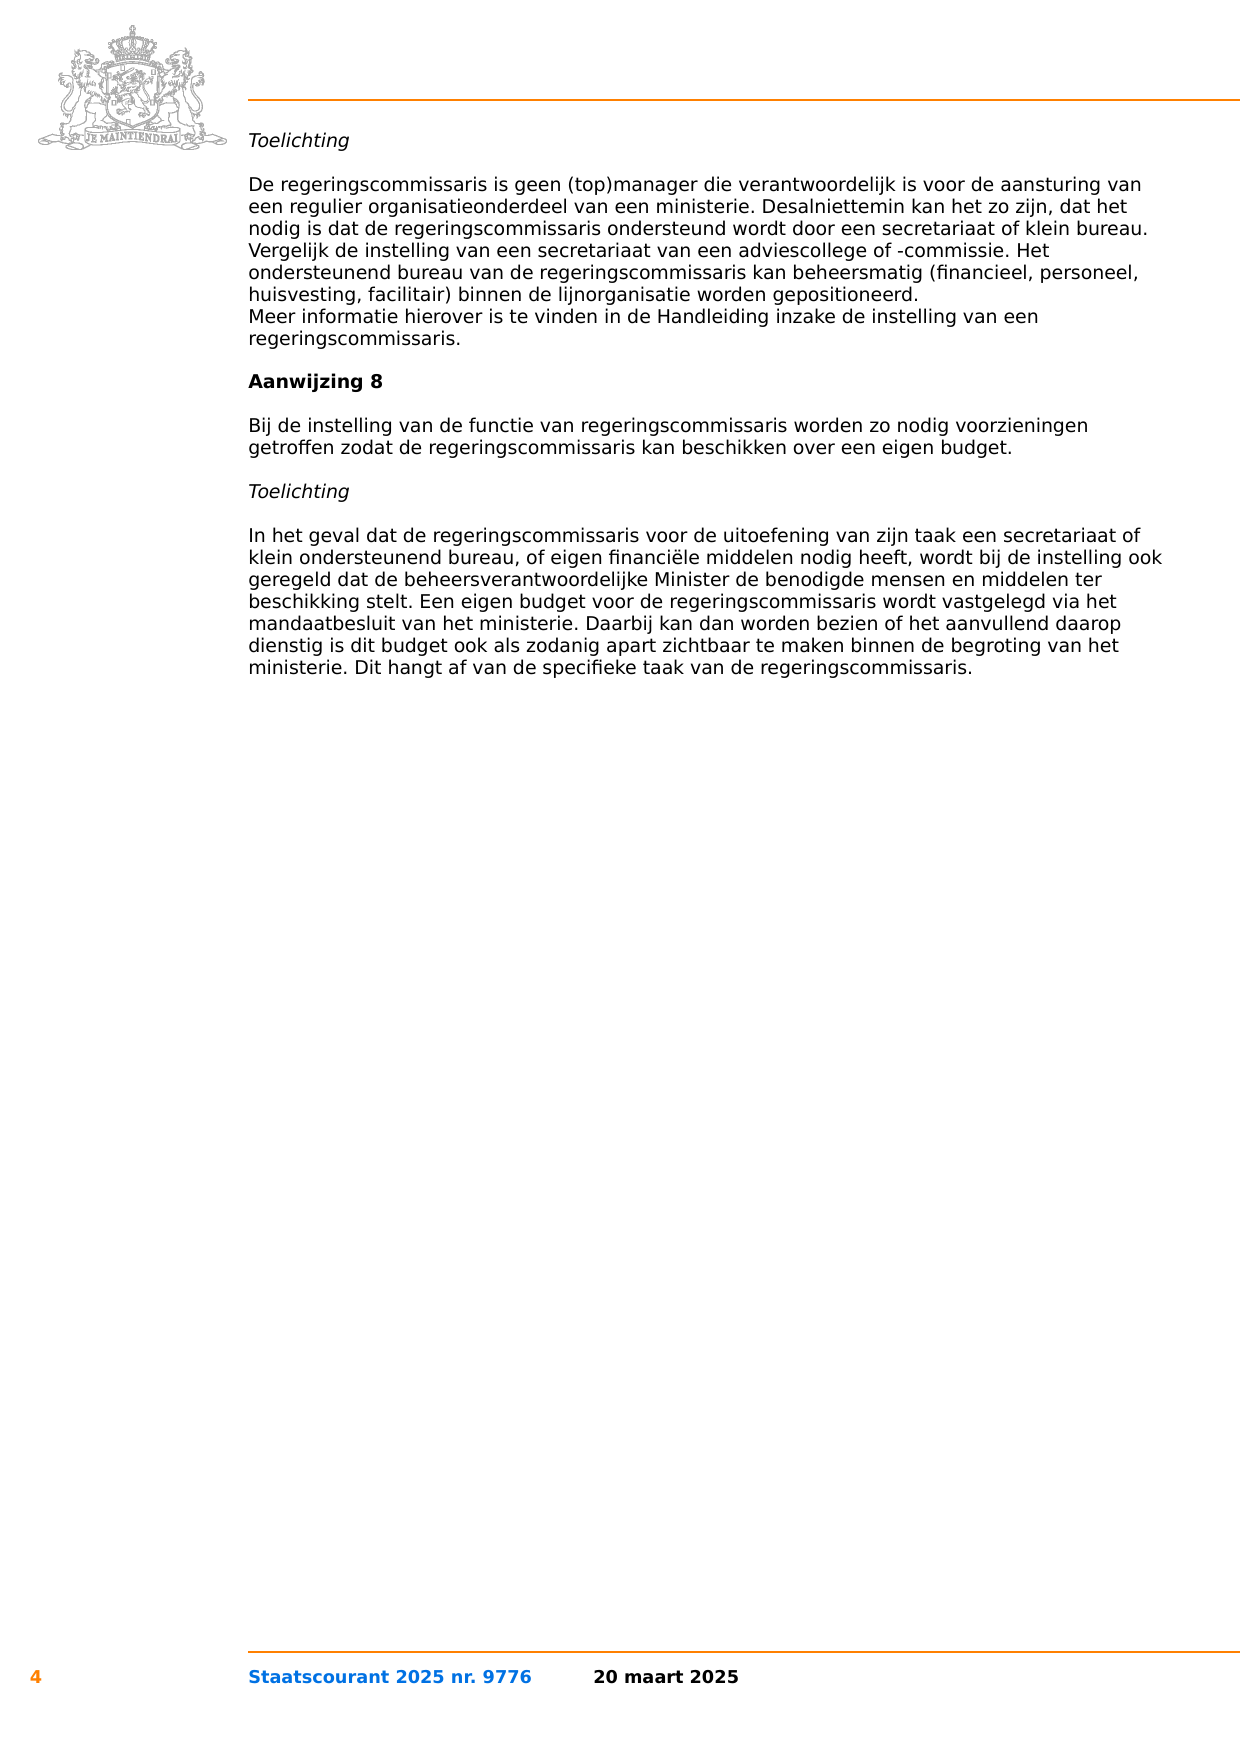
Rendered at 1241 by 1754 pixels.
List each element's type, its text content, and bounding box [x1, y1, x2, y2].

subtitle Toelichting [248, 481, 1163, 503]
text Bij de instelling van de functie van regeringscommissaris worden zo nodig voorzieningen getroffen zodat de regeringscommissaris kan beschikken over een eigen budget. [248, 415, 1163, 459]
text Meer informatie hierover is te vinden in de Handleiding inzake de instelling van een regeringscommissaris. [248, 306, 1163, 349]
subtitle Toelichting [248, 130, 1163, 152]
text In het geval dat de regeringscommissaris voor de uitoefening van zijn taak een secretariaat of klein ondersteunend bureau, of eigen financiële middelen nodig heeft, wordt bij de instelling ook geregeld dat de beheersverantwoordelijke Minister de benodigde mensen en middelen ter beschikking stelt. Een eigen budget voor de regeringscommissaris wordt vastgelegd via het mandaatbesluit van het ministerie. Daarbij kan dan worden bezien of het aanvullend daarop dienstig is dit budget ook als zodanig apart zichtbaar te maken binnen de begroting van het ministerie. Dit hangt af van de specifieke taak van de regeringscommissaris. [248, 525, 1163, 679]
text De regeringscommissaris is geen (top)manager die verantwoordelijk is voor de aansturing van een regulier organisatieonderdeel van een ministerie. Desalniettemin kan het zo zijn, dat het nodig is dat de regeringscommissaris ondersteund wordt door een secretariaat of klein bureau. Vergelijk de instelling van een secretariaat van een adviescollege of -commissie. Het ondersteunend bureau van de regeringscommissaris kan beheersmatig (financieel, personeel, huisvesting, facilitair) binnen de lijnorganisatie worden gepositioneerd. [248, 174, 1163, 306]
picture [38, 25, 227, 150]
subtitle Aanwijzing 8 [248, 371, 1163, 393]
